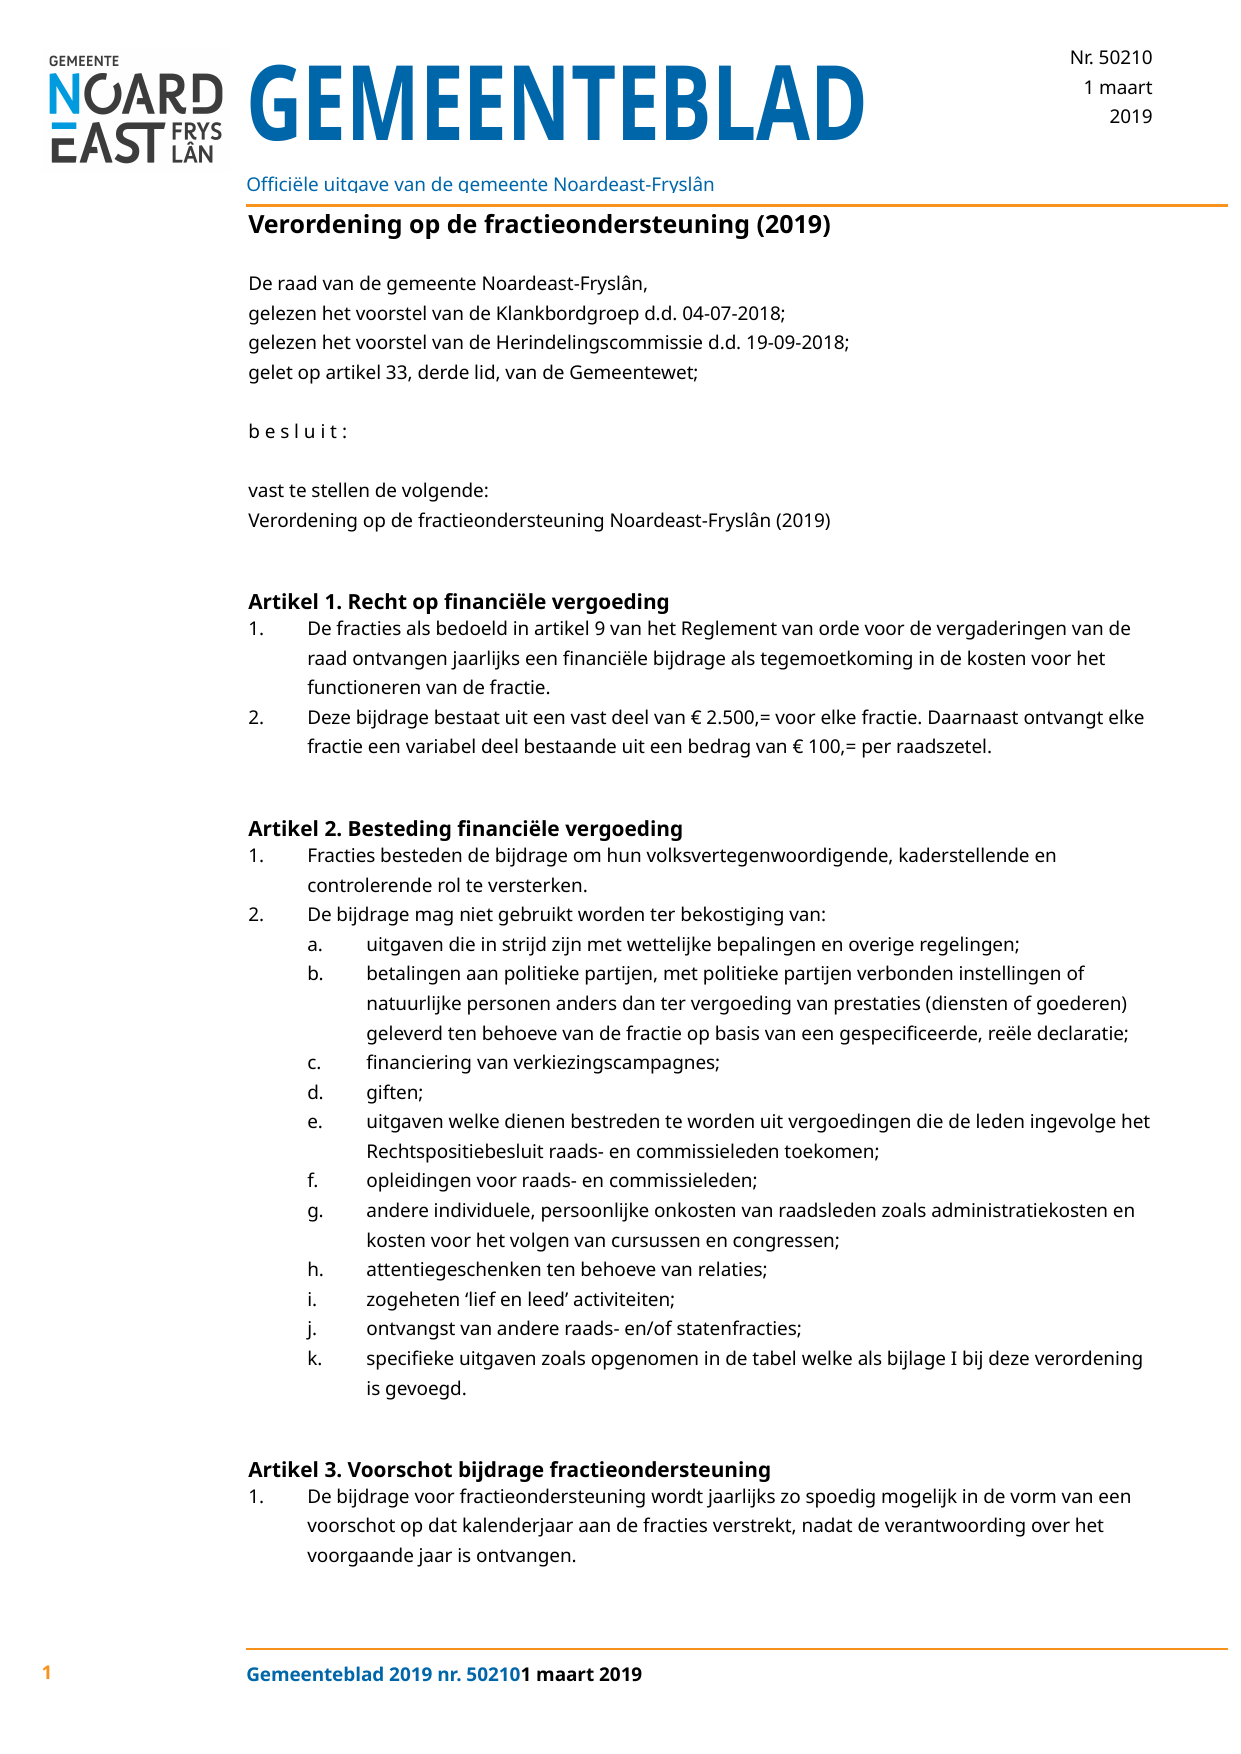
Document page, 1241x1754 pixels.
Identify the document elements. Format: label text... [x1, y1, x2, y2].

text Verordening op de fractieondersteuning (2019) [248, 207, 1152, 241]
list zogeheten ‘lief en leed’ activiteiten; [307, 1286, 1152, 1312]
text Verordening op de fractieondersteuning Noardeast-Fryslân (2019) [248, 507, 1152, 533]
list betalingen aan politieke partijen, met politieke partijen verbonden instellingen of natuurlijke personen anders dan ter vergoeding van prestaties (diensten of goederen) geleverd ten behoeve van de fractie op basis van een gespecificeerde, reële declaratie; [307, 961, 1152, 1045]
picture [41, 47, 231, 172]
list attentiegeschenken ten behoeve van relaties; [307, 1256, 1152, 1282]
text b e s l u i t : [248, 418, 1152, 444]
text gelezen het voorstel van de Herindelingscommissie d.d. 19-09-2018; [248, 329, 1152, 355]
text Artikel 2. Besteding financiële vergoeding [248, 814, 1152, 842]
text Artikel 1. Recht op financiële vergoeding [248, 587, 1152, 615]
list giften; [307, 1079, 1152, 1104]
list financiering van verkiezingscampagnes; [307, 1049, 1152, 1075]
text Artikel 3. Voorschot bijdrage fractieondersteuning [248, 1455, 1152, 1483]
text De raad van de gemeente Noardeast-Fryslân, [248, 270, 1152, 296]
list Fracties besteden de bijdrage om hun volksvertegenwoordigende, kaderstellende en controlerende rol te versterken. [248, 842, 1152, 897]
list uitgaven welke dienen bestreden te worden uit vergoedingen die de leden ingevolge het Rechtspositiebesluit raads- en commissieleden toekomen; [307, 1108, 1152, 1164]
text vast te stellen de volgende: [248, 477, 1152, 503]
list opleidingen voor raads- en commissieleden; [307, 1168, 1152, 1193]
list Deze bijdrage bestaat uit een vast deel van € 2.500,= voor elke fractie. Daarnaast ontvangt elke fractie een variabel deel bestaande uit een bedrag van € 100,= per raadszetel. [248, 704, 1152, 759]
list andere individuele, persoonlijke onkosten van raadsleden zoals administratiekosten en kosten voor het volgen van cursussen en congressen; [307, 1197, 1152, 1252]
list uitgaven die in strijd zijn met wettelijke bepalingen en overige regelingen; [307, 931, 1152, 957]
text gelezen het voorstel van de Klankbordgroep d.d. 04-07-2018; [248, 300, 1152, 326]
list De bijdrage voor fractieondersteuning wordt jaarlijks zo spoedig mogelijk in de vorm van een voorschot op dat kalenderjaar aan de fracties verstrekt, nadat de verantwoording over het voorgaande jaar is ontvangen. [248, 1483, 1152, 1568]
list specifieke uitgaven zoals opgenomen in de tabel welke als bijlage I bij deze verordening is gevoegd. [307, 1345, 1152, 1400]
text gelet op artikel 33, derde lid, van de Gemeentewet; [248, 359, 1152, 385]
list De bijdrage mag niet gebruikt worden ter bekostiging van: [248, 901, 1152, 927]
list De fracties als bedoeld in artikel 9 van het Reglement van orde voor de vergaderingen van de raad ontvangen jaarlijks een financiële bijdrage als tegemoetkoming in de kosten voor het functioneren van de fractie. [248, 615, 1152, 700]
list ontvangst van andere raads- en/of statenfracties; [307, 1316, 1152, 1341]
